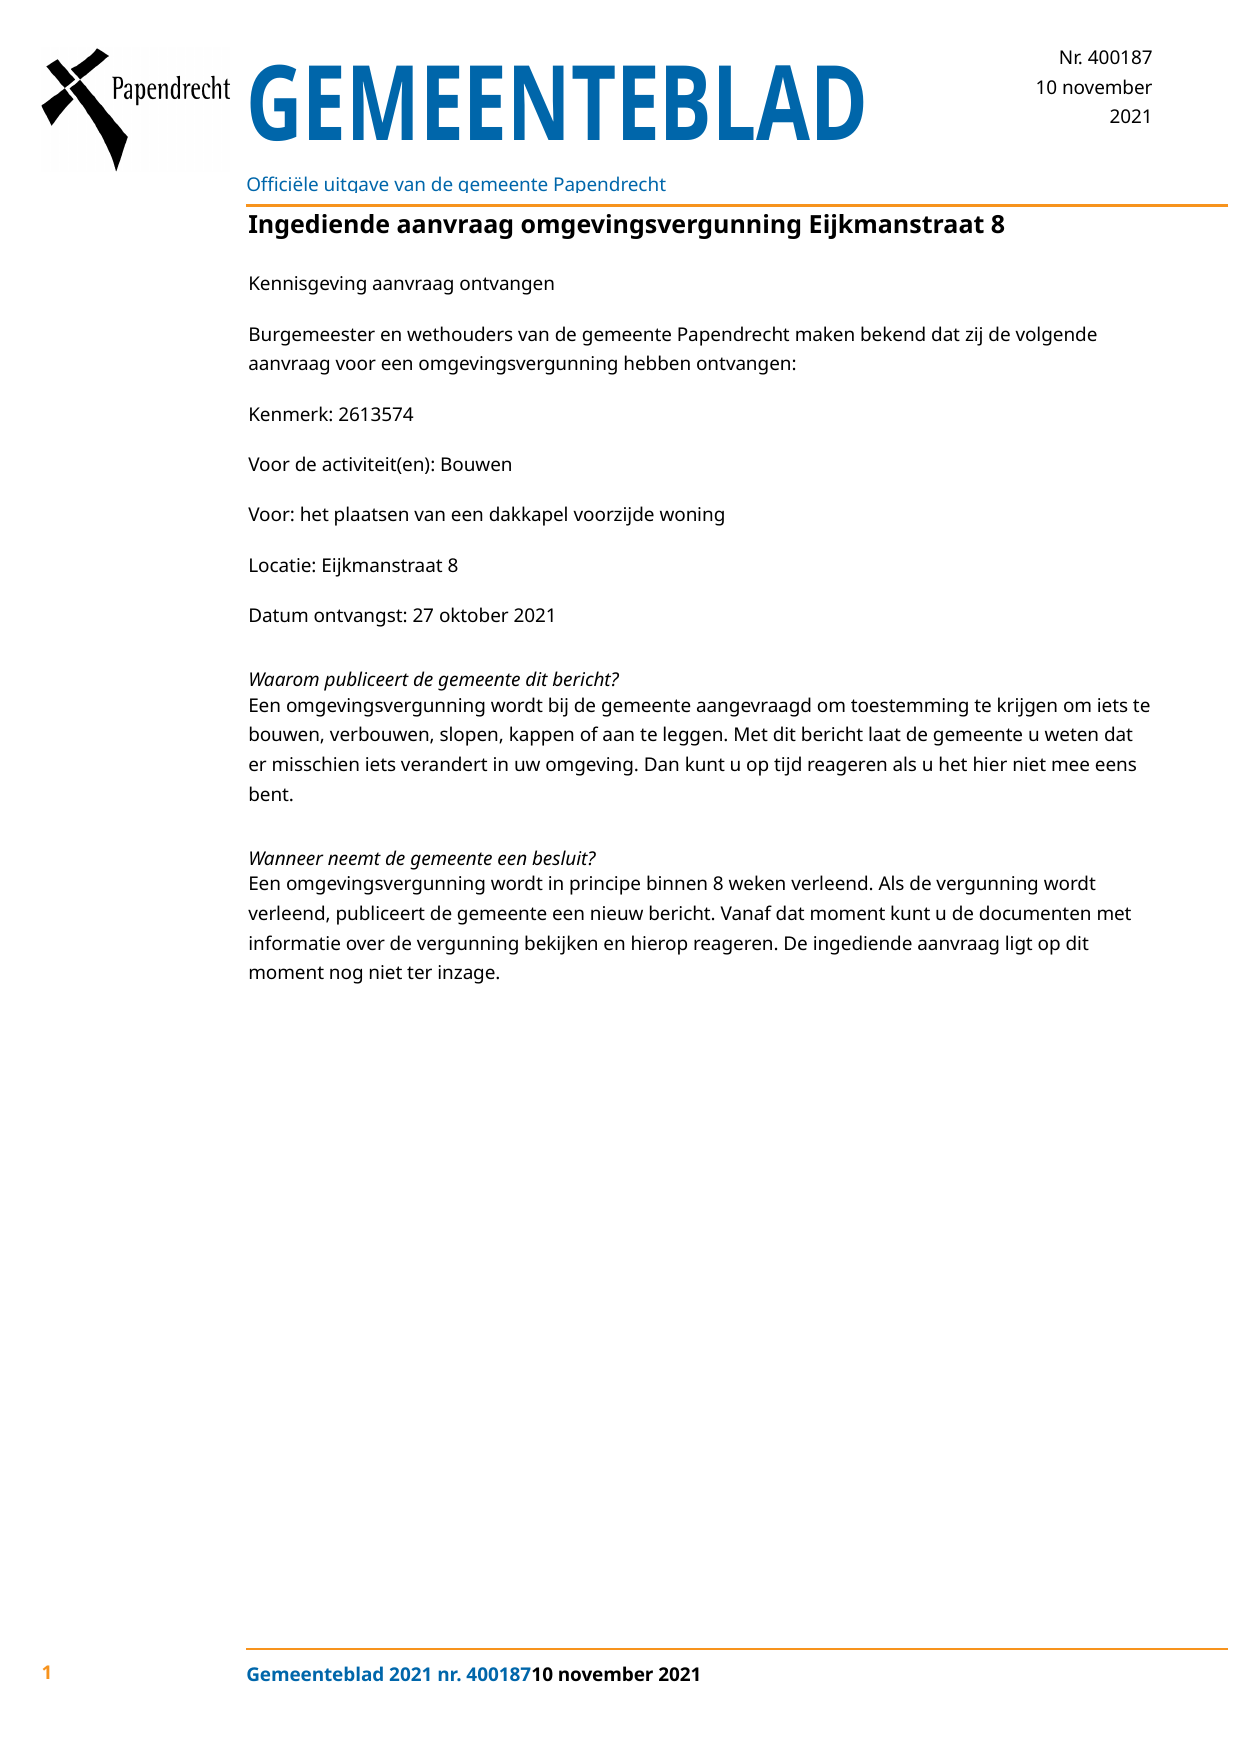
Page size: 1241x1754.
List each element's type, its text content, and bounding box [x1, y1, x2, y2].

text Locatie: Eijkmanstraat 8 [248, 552, 1152, 578]
text Datum ontvangst: 27 oktober 2021 [248, 602, 1152, 628]
text Ingediende aanvraag omgevingsvergunning Eijkmanstraat 8 [248, 207, 1152, 241]
text Kenmerk: 2613574 [248, 401, 1152, 426]
text Burgemeester en wethouders van de gemeente Papendrecht maken bekend dat zij de volgende aanvraag voor een omgevingsvergunning hebben ontvangen: [248, 321, 1152, 376]
text Voor: het plaatsen van een dakkapel voorzijde woning [248, 502, 1152, 527]
text Een omgevingsvergunning wordt in principe binnen 8 weken verleend. Als de vergunning wordt verleend, publiceert de gemeente een nieuw bericht. Vanaf dat moment kunt u de documenten met informatie over de vergunning bekijken en hierop reageren. De ingediende aanvraag ligt op dit moment nog niet ter inzage. [248, 871, 1152, 985]
text Voor de activiteit(en): Bouwen [248, 451, 1152, 477]
text Waarom publiceert de gemeente dit bericht? [248, 666, 1152, 692]
picture [41, 47, 231, 172]
text Wanneer neemt de gemeente een besluit? [248, 845, 1152, 871]
text Een omgevingsvergunning wordt bij de gemeente aangevraagd om toestemming te krijgen om iets te bouwen, verbouwen, slopen, kappen of aan te leggen. Met dit bericht laat de gemeente u weten dat er misschien iets verandert in uw omgeving. Dan kunt u op tijd reageren als u het hier niet mee eens bent. [248, 692, 1152, 807]
text Kennisgeving aanvraag ontvangen [248, 270, 1152, 296]
